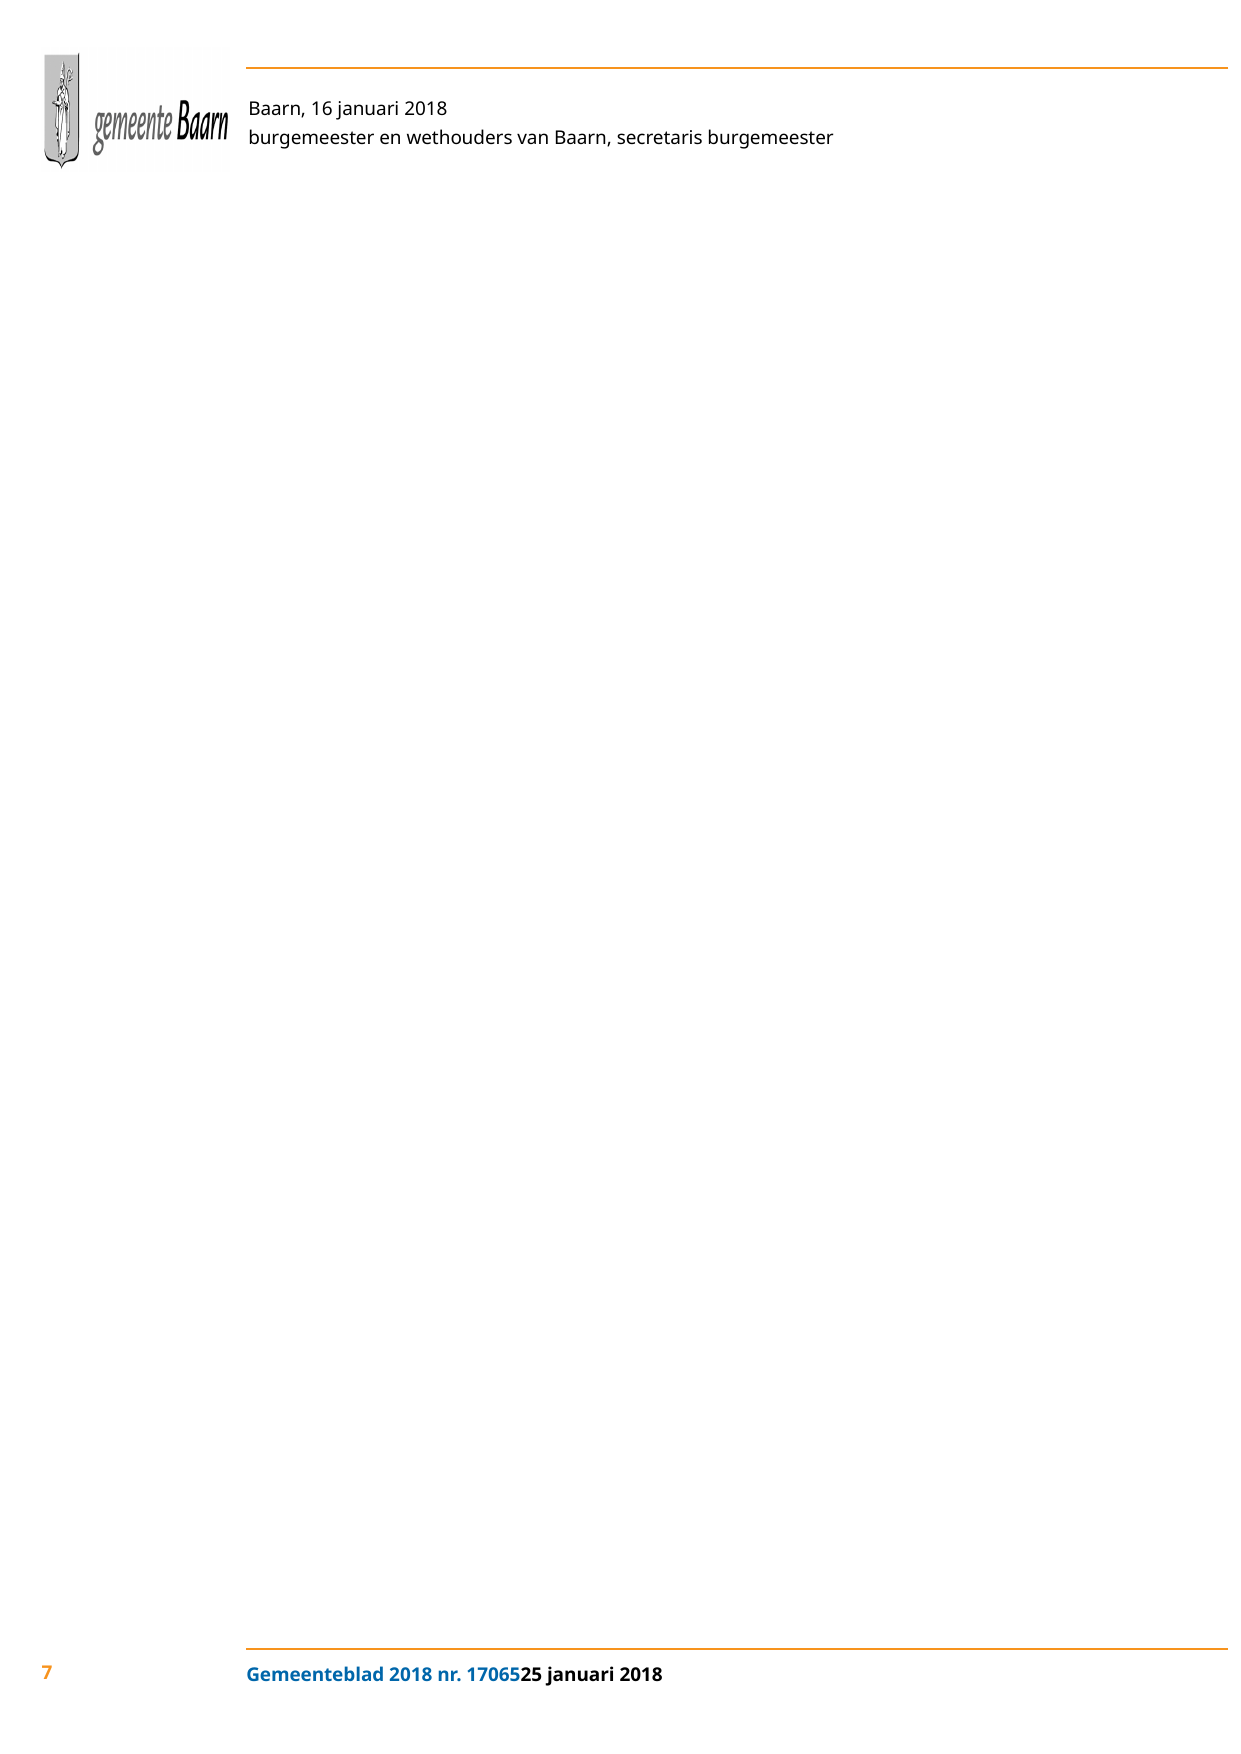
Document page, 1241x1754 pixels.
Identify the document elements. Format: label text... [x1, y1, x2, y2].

text Baarn, 16 januari 2018 [248, 95, 1152, 121]
text burgemeester en wethouders van Baarn, secretaris burgemeester [248, 124, 1152, 150]
picture [41, 47, 231, 172]
